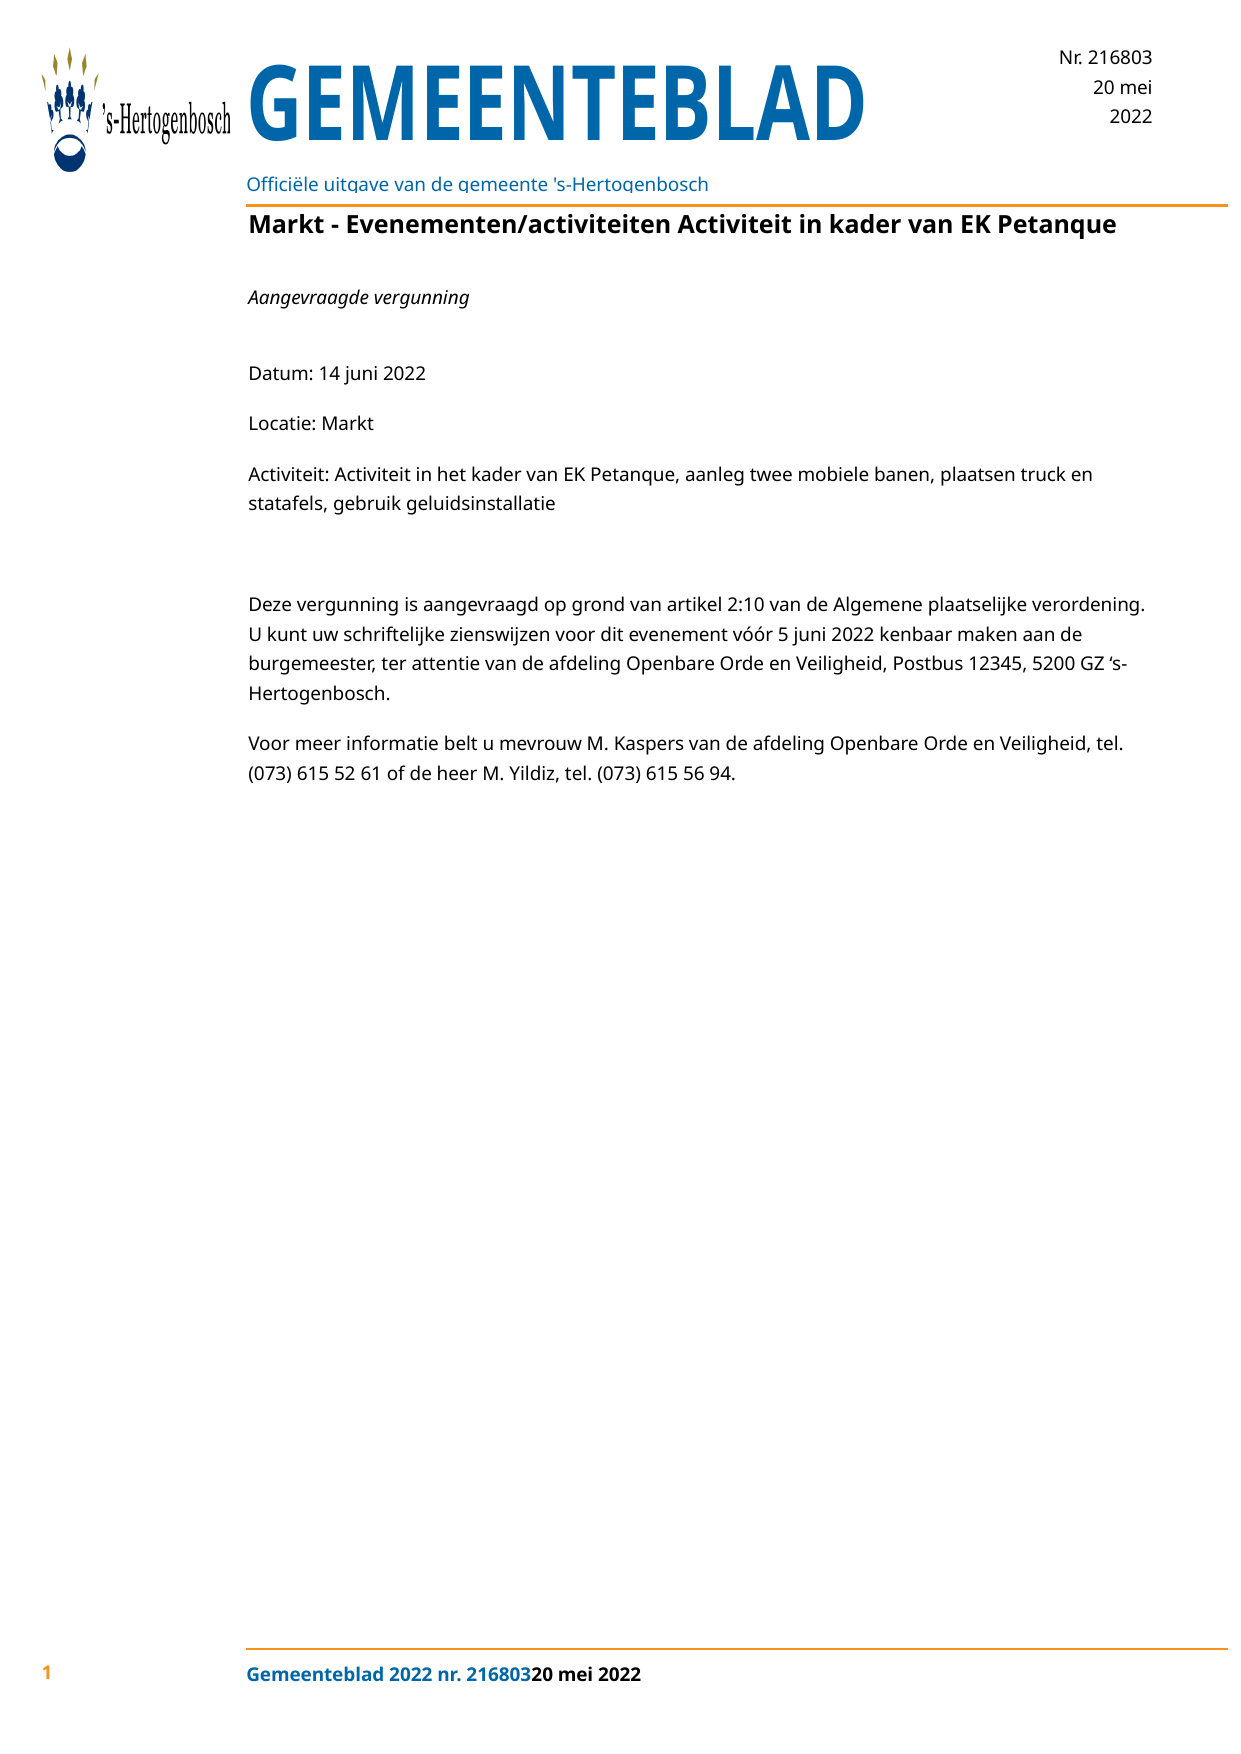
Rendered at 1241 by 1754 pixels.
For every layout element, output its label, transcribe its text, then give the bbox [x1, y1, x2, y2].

text Voor meer informatie belt u mevrouw M. Kaspers van de afdeling Openbare Orde en Veiligheid, tel. (073) 615 52 61 of de heer M. Yildiz, tel. (073) 615 56 94. [248, 730, 1152, 786]
text Activiteit: Activiteit in het kader van EK Petanque, aanleg twee mobiele banen, plaatsen truck en statafels, gebruik geluidsinstallatie [248, 461, 1152, 516]
text Markt - Evenementen/activiteiten Activiteit in kader van EK Petanque [248, 207, 1152, 241]
text Datum: 14 juni 2022 [248, 360, 1152, 386]
text Locatie: Markt [248, 410, 1152, 436]
picture [41, 47, 231, 172]
text Deze vergunning is aangevraagd op grond van artikel 2:10 van de Algemene plaatselijke verordening. U kunt uw schriftelijke zienswijzen voor dit evenement vóór 5 juni 2022 kenbaar maken aan de burgemeester, ter attentie van de afdeling Openbare Orde en Veiligheid, Postbus 12345, 5200 GZ ‘s-Hertogenbosch. [248, 591, 1152, 706]
text Aangevraagde vergunning [248, 284, 1152, 309]
